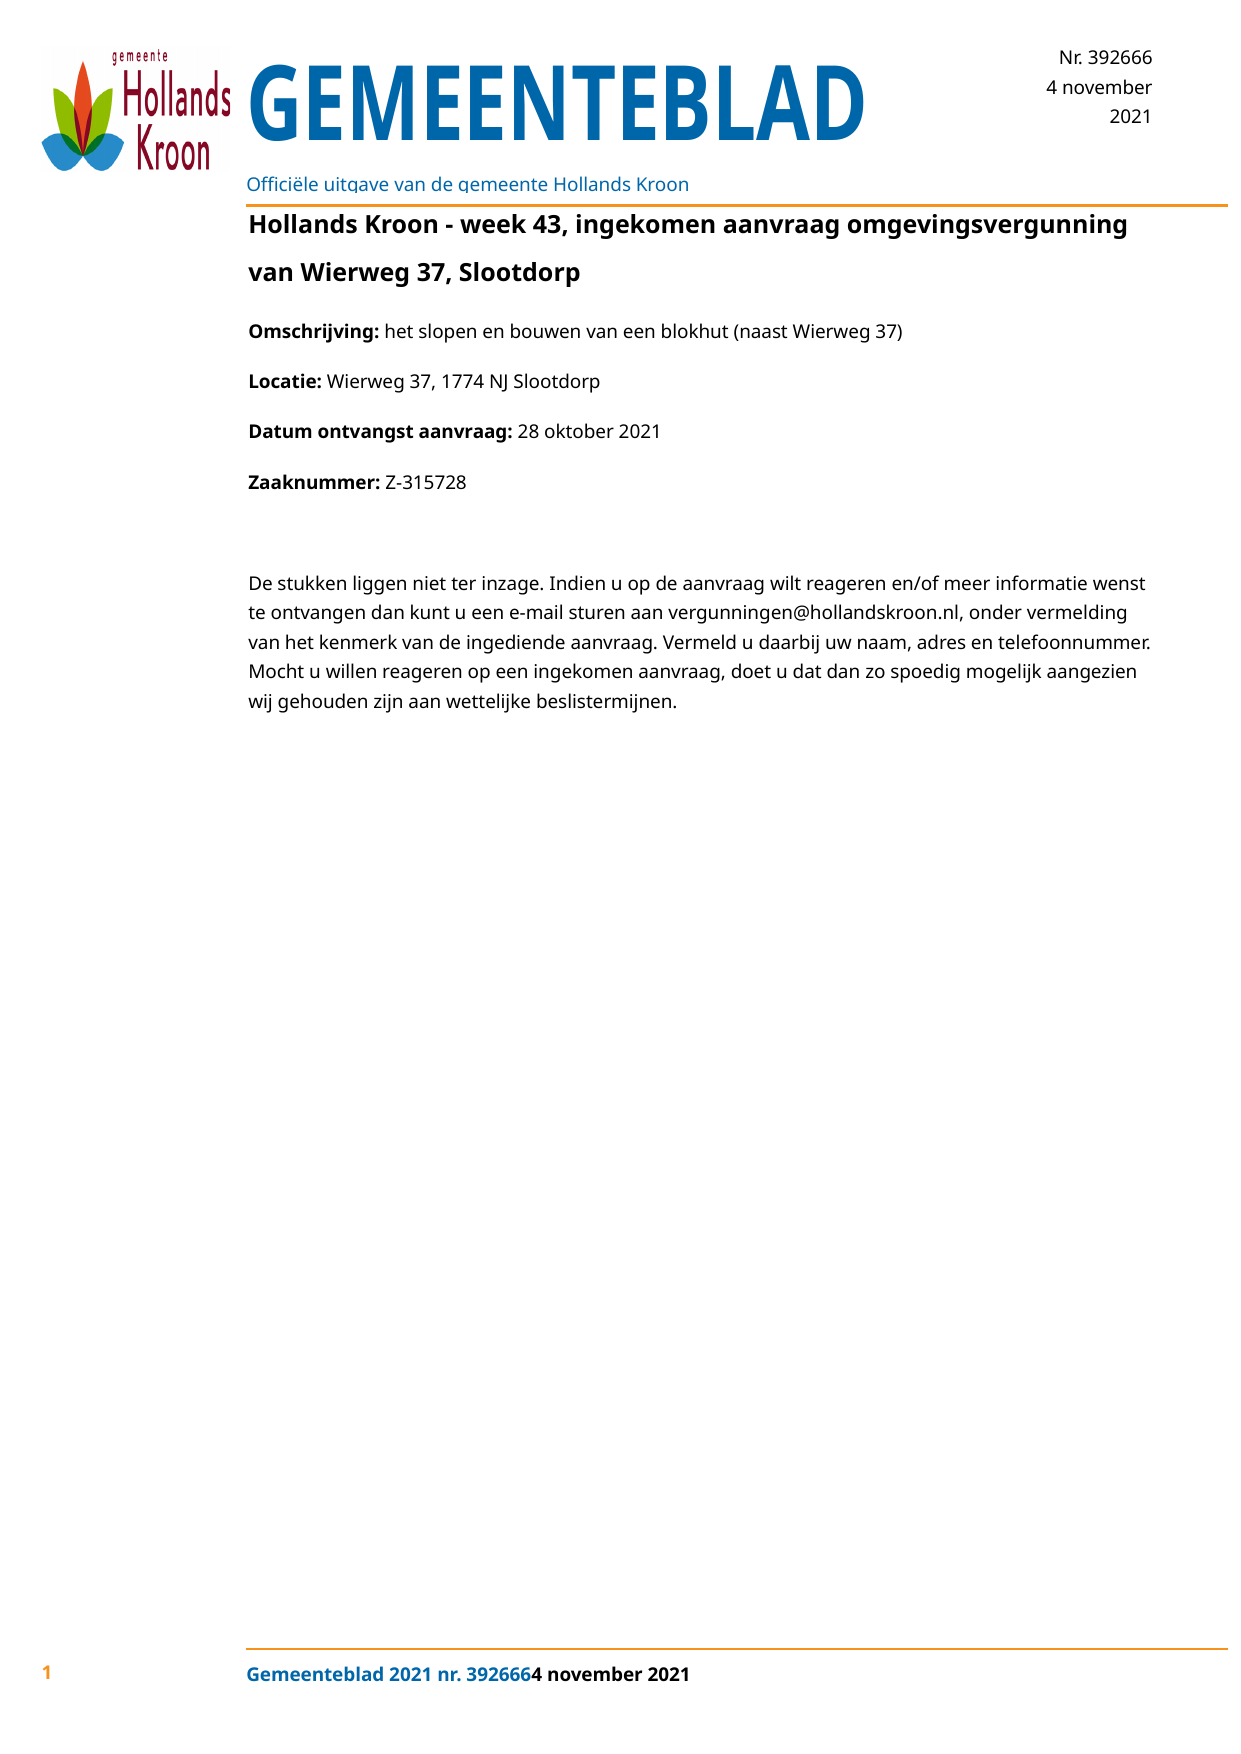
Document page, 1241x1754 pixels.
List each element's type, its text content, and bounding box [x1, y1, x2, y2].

text Datum ontvangst aanvraag: 28 oktober 2021 [248, 419, 1152, 444]
text De stukken liggen niet ter inzage. Indien u op de aanvraag wilt reageren en/of meer informatie wenst te ontvangen dan kunt u een e-mail sturen aan vergunningen@hollandskroon.nl, onder vermelding van het kenmerk van de ingediende aanvraag. Vermeld u daarbij uw naam, adres en telefoonnummer. Mocht u willen reageren op een ingekomen aanvraag, doet u dat dan zo spoedig mogelijk aangezien wij gehouden zijn aan wettelijke beslistermijnen. [248, 570, 1152, 714]
text Locatie: Wierweg 37, 1774 NJ Slootdorp [248, 368, 1152, 394]
picture [41, 47, 231, 172]
text Hollands Kroon - week 43, ingekomen aanvraag omgevingsvergunning van Wierweg 37, Slootdorp [248, 207, 1152, 288]
text Zaaknummer: Z-315728 [248, 469, 1152, 495]
text Omschrijving: het slopen en bouwen van een blokhut (naast Wierweg 37) [248, 318, 1152, 344]
